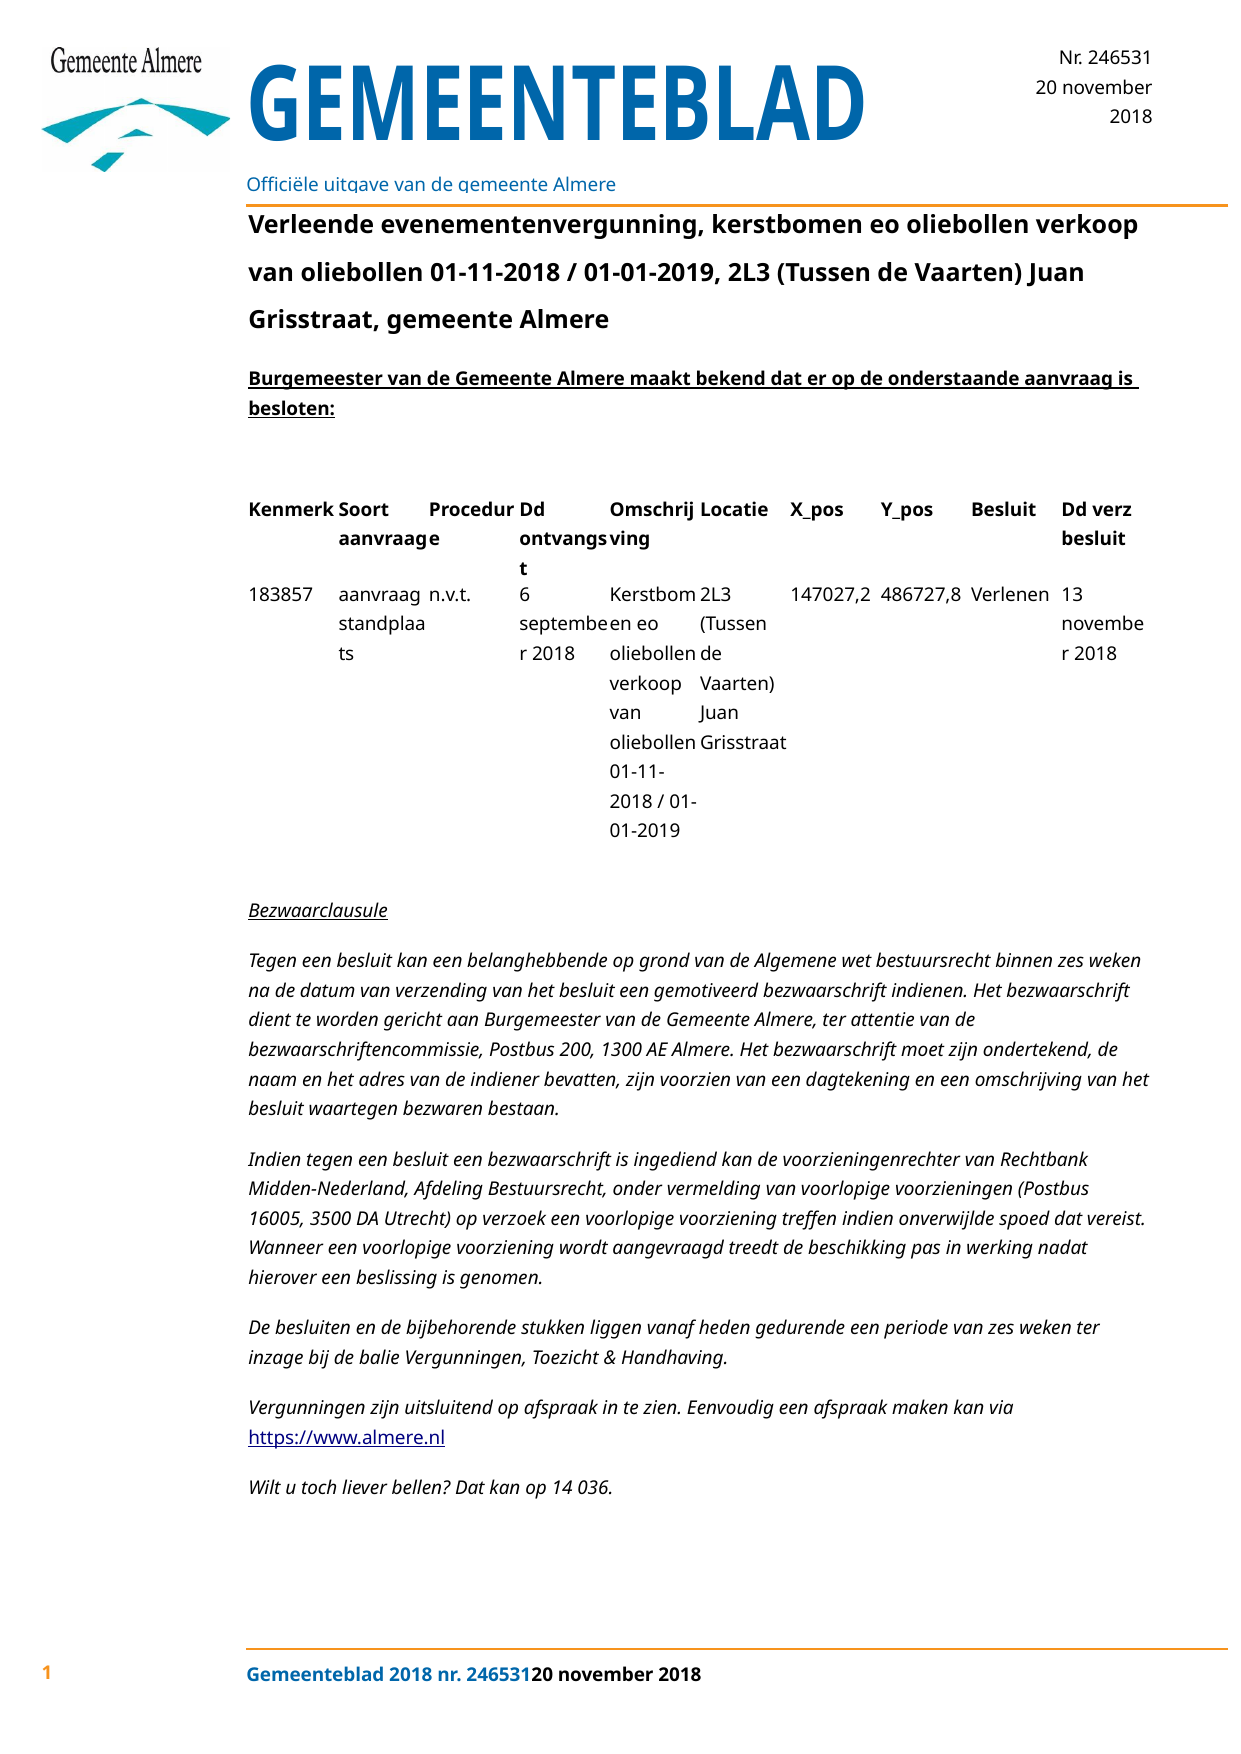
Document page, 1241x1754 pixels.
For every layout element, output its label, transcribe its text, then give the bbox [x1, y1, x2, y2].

table_header Dd verz besluit [1061, 496, 1152, 581]
text Vergunningen zijn uitsluitend op afspraak in te zien. Eenvoudig een afspraak maken kan via https://www.almere.nl [248, 1394, 1152, 1450]
table_cell Kerstbomen eo oliebollen verkoop van oliebollen 01-11-2018 / 01-01-2019 [609, 581, 700, 843]
text Wilt u toch liever bellen? Dat kan op 14 036. [248, 1474, 1152, 1500]
text Bezwaarclausule [248, 897, 1152, 923]
table_cell Verlenen [971, 581, 1061, 843]
table_header Y_pos [881, 496, 971, 581]
table_cell 2L3 (Tussen de Vaarten) Juan Grisstraat [700, 581, 790, 843]
table_cell 147027,2 [790, 581, 881, 843]
text De besluiten en de bijbehorende stukken liggen vanaf heden gedurende een periode van zes weken ter inzage bij de balie Vergunningen, Toezicht & Handhaving. [248, 1314, 1152, 1370]
table_header Procedure [429, 496, 519, 581]
text Indien tegen een besluit een bezwaarschrift is ingediend kan de voorzieningenrechter van Rechtbank Midden-Nederland, Afdeling Bestuursrecht, onder vermelding van voorlopige voorzieningen (Postbus 16005, 3500 DA Utrecht) op verzoek een voorlopige voorziening treffen indien onverwijlde spoed dat vereist. Wanneer een voorlopige voorziening wordt aangevraagd treedt de beschikking pas in werking nadat hierover een beslissing is genomen. [248, 1146, 1152, 1290]
table_cell 486727,8 [881, 581, 971, 843]
table_header X_pos [790, 496, 881, 581]
table_cell n.v.t. [429, 581, 519, 843]
table_header Locatie [700, 496, 790, 581]
table_cell 13 november 2018 [1061, 581, 1152, 843]
table_header Besluit [971, 496, 1061, 581]
table_header Omschrijving [609, 496, 700, 581]
picture [41, 47, 231, 172]
text Tegen een besluit kan een belanghebbende op grond van de Algemene wet bestuursrecht binnen zes weken na de datum van verzending van het besluit een gemotiveerd bezwaarschrift indienen. Het bezwaarschrift dient te worden gericht aan Burgemeester van de Gemeente Almere, ter attentie van de bezwaarschriftencommissie, Postbus 200, 1300 AE Almere. Het bezwaarschrift moet zijn ondertekend, de naam en het adres van de indiener bevatten, zijn voorzien van een dagtekening en een omschrijving van het besluit waartegen bezwaren bestaan. [248, 947, 1152, 1121]
table_header Soort aanvraag [338, 496, 429, 581]
text Burgemeester van de Gemeente Almere maakt bekend dat er op de onderstaande aanvraag is besloten: [248, 366, 1152, 421]
table_cell 6 september 2018 [519, 581, 609, 843]
table_cell 183857 [248, 581, 338, 843]
table_header Dd ontvangst [519, 496, 609, 581]
table_cell aanvraag standplaats [338, 581, 429, 843]
table_header Kenmerk [248, 496, 338, 581]
text Verleende evenementenvergunning, kerstbomen eo oliebollen verkoop van oliebollen 01-11-2018 / 01-01-2019, 2L3 (Tussen de Vaarten) Juan Grisstraat, gemeente Almere [248, 207, 1152, 336]
